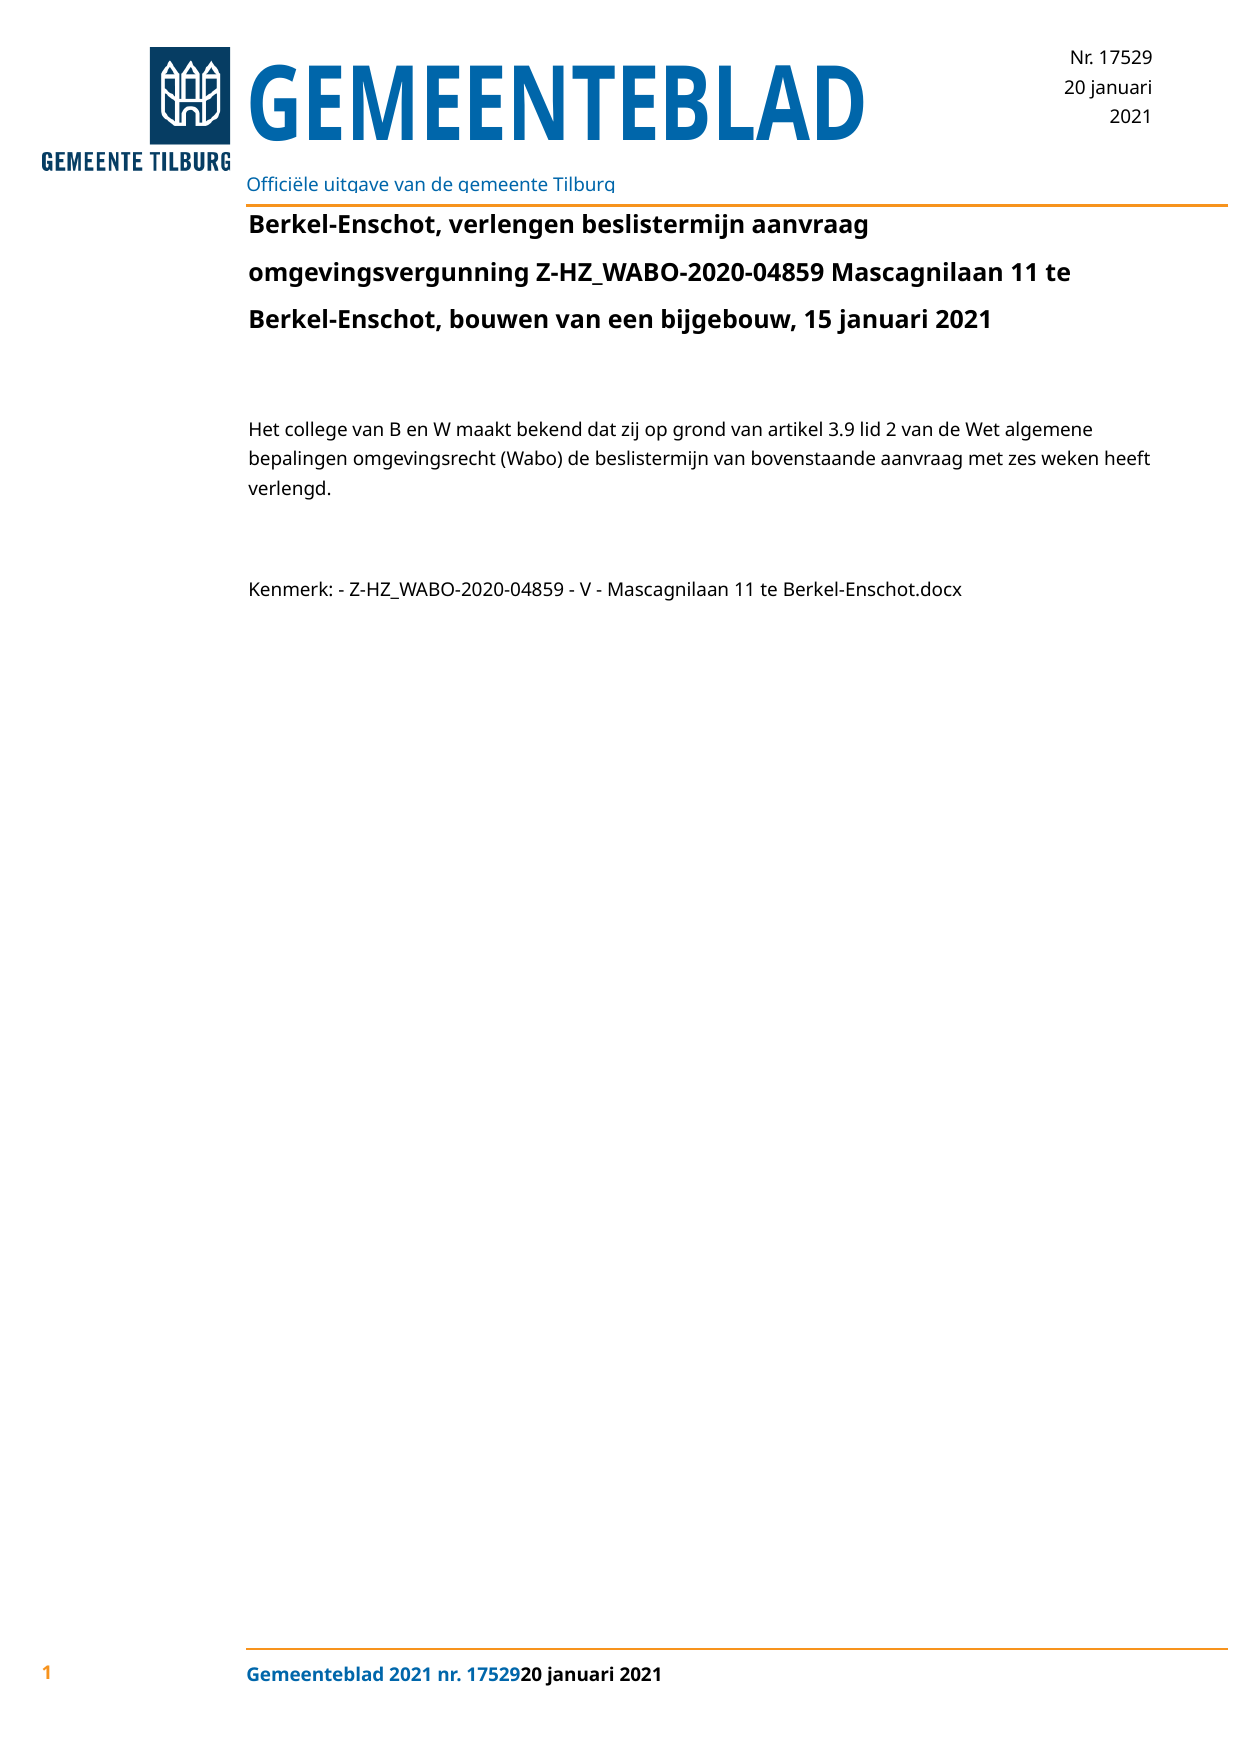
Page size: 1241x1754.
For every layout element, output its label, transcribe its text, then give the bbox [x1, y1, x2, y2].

text Het college van B en W maakt bekend dat zij op grond van artikel 3.9 lid 2 van de Wet algemene bepalingen omgevingsrecht (Wabo) de beslistermijn van bovenstaande aanvraag met zes weken heeft verlengd. [248, 416, 1152, 501]
text Kenmerk: - Z-HZ_WABO-2020-04859 - V - Mascagnilaan 11 te Berkel-Enschot.docx [248, 576, 1152, 602]
text Berkel-Enschot, verlengen beslistermijn aanvraag omgevingsvergunning Z-HZ_WABO-2020-04859 Mascagnilaan 11 te Berkel-Enschot, bouwen van een bijgebouw, 15 januari 2021 [248, 207, 1152, 336]
picture [41, 47, 231, 172]
